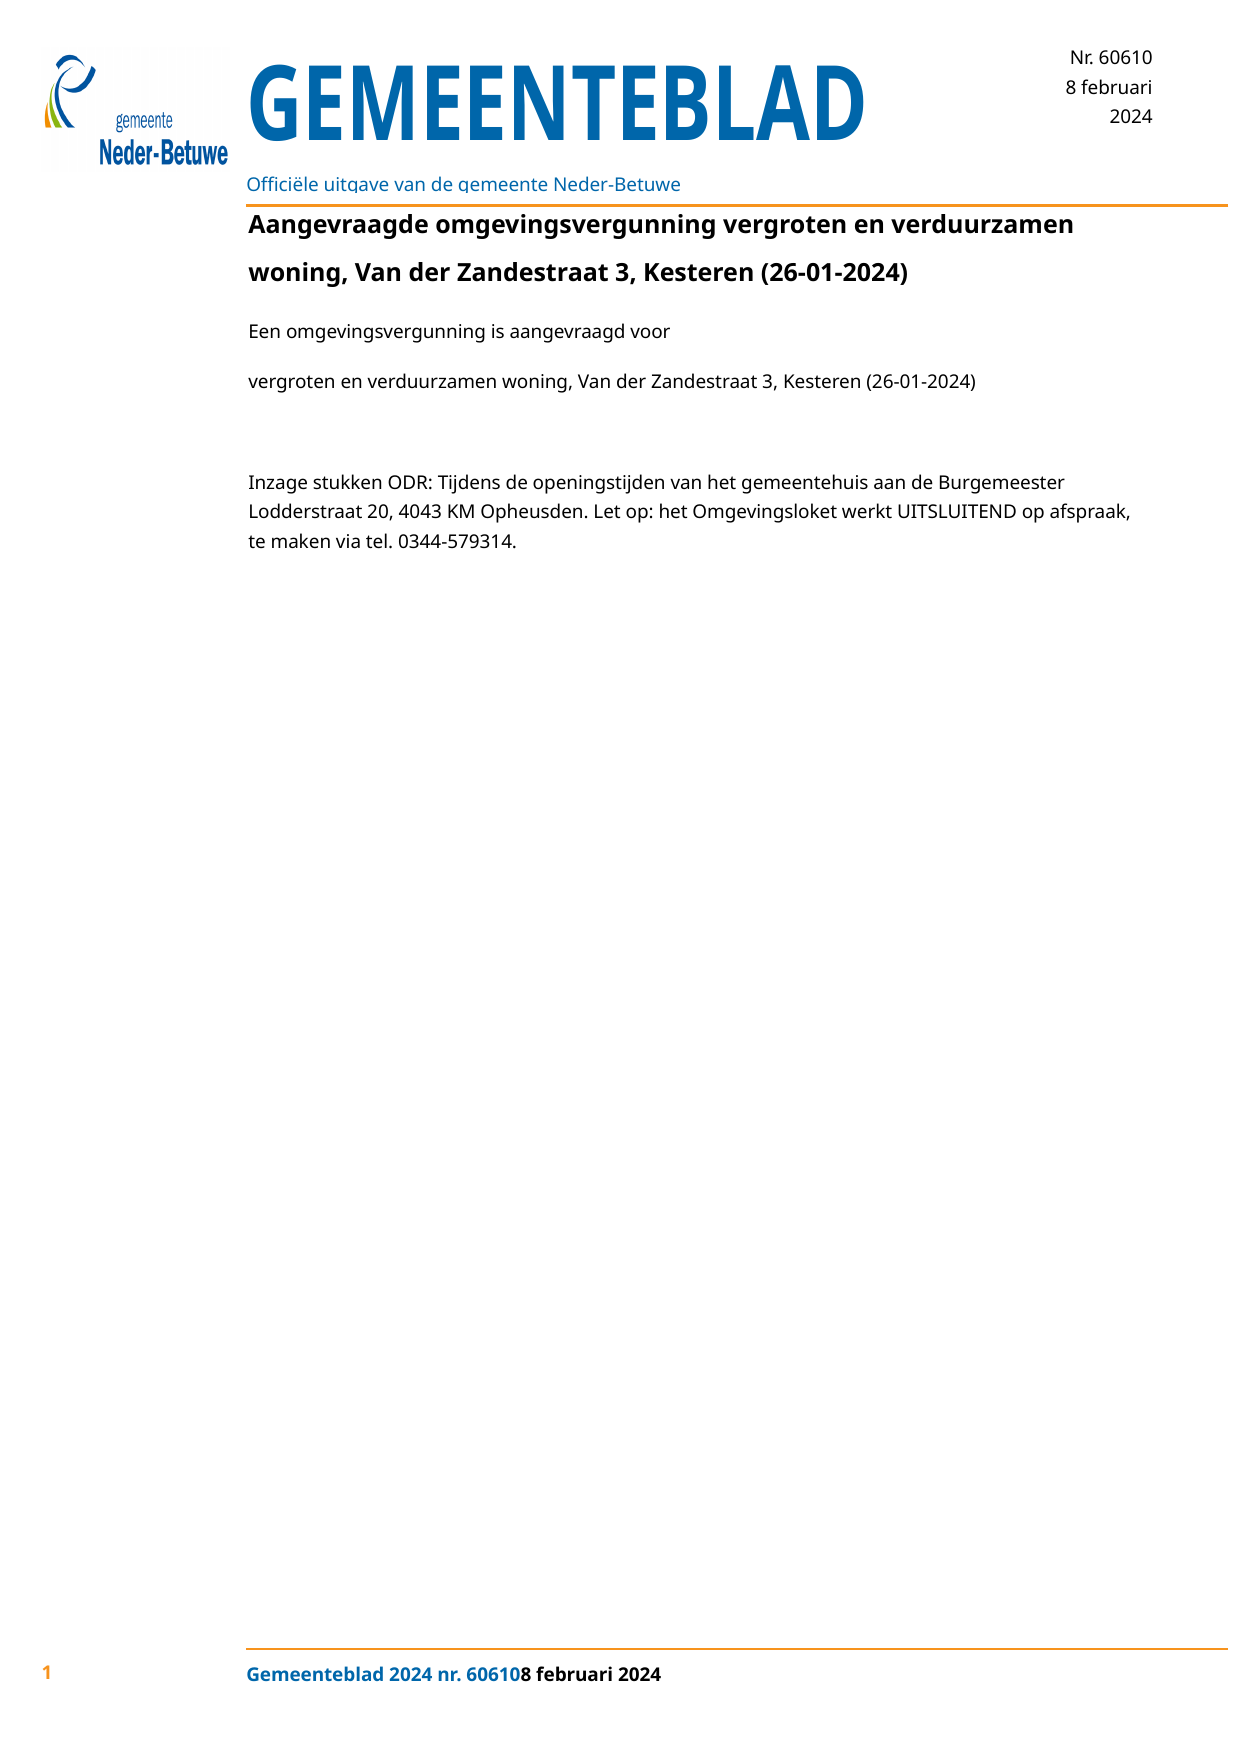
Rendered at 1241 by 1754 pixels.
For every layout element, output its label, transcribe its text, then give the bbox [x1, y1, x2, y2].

text vergroten en verduurzamen woning, Van der Zandestraat 3, Kesteren (26-01-2024) [248, 368, 1152, 394]
text Een omgevingsvergunning is aangevraagd voor [248, 318, 1152, 344]
picture [41, 47, 231, 172]
text Aangevraagde omgevingsvergunning vergroten en verduurzamen woning, Van der Zandestraat 3, Kesteren (26-01-2024) [248, 207, 1152, 288]
text Inzage stukken ODR: Tijdens de openingstijden van het gemeentehuis aan de Burgemeester Lodderstraat 20, 4043 KM Opheusden. Let op: het Omgevingsloket werkt UITSLUITEND op afspraak, te maken via tel. 0344-579314. [248, 469, 1152, 554]
